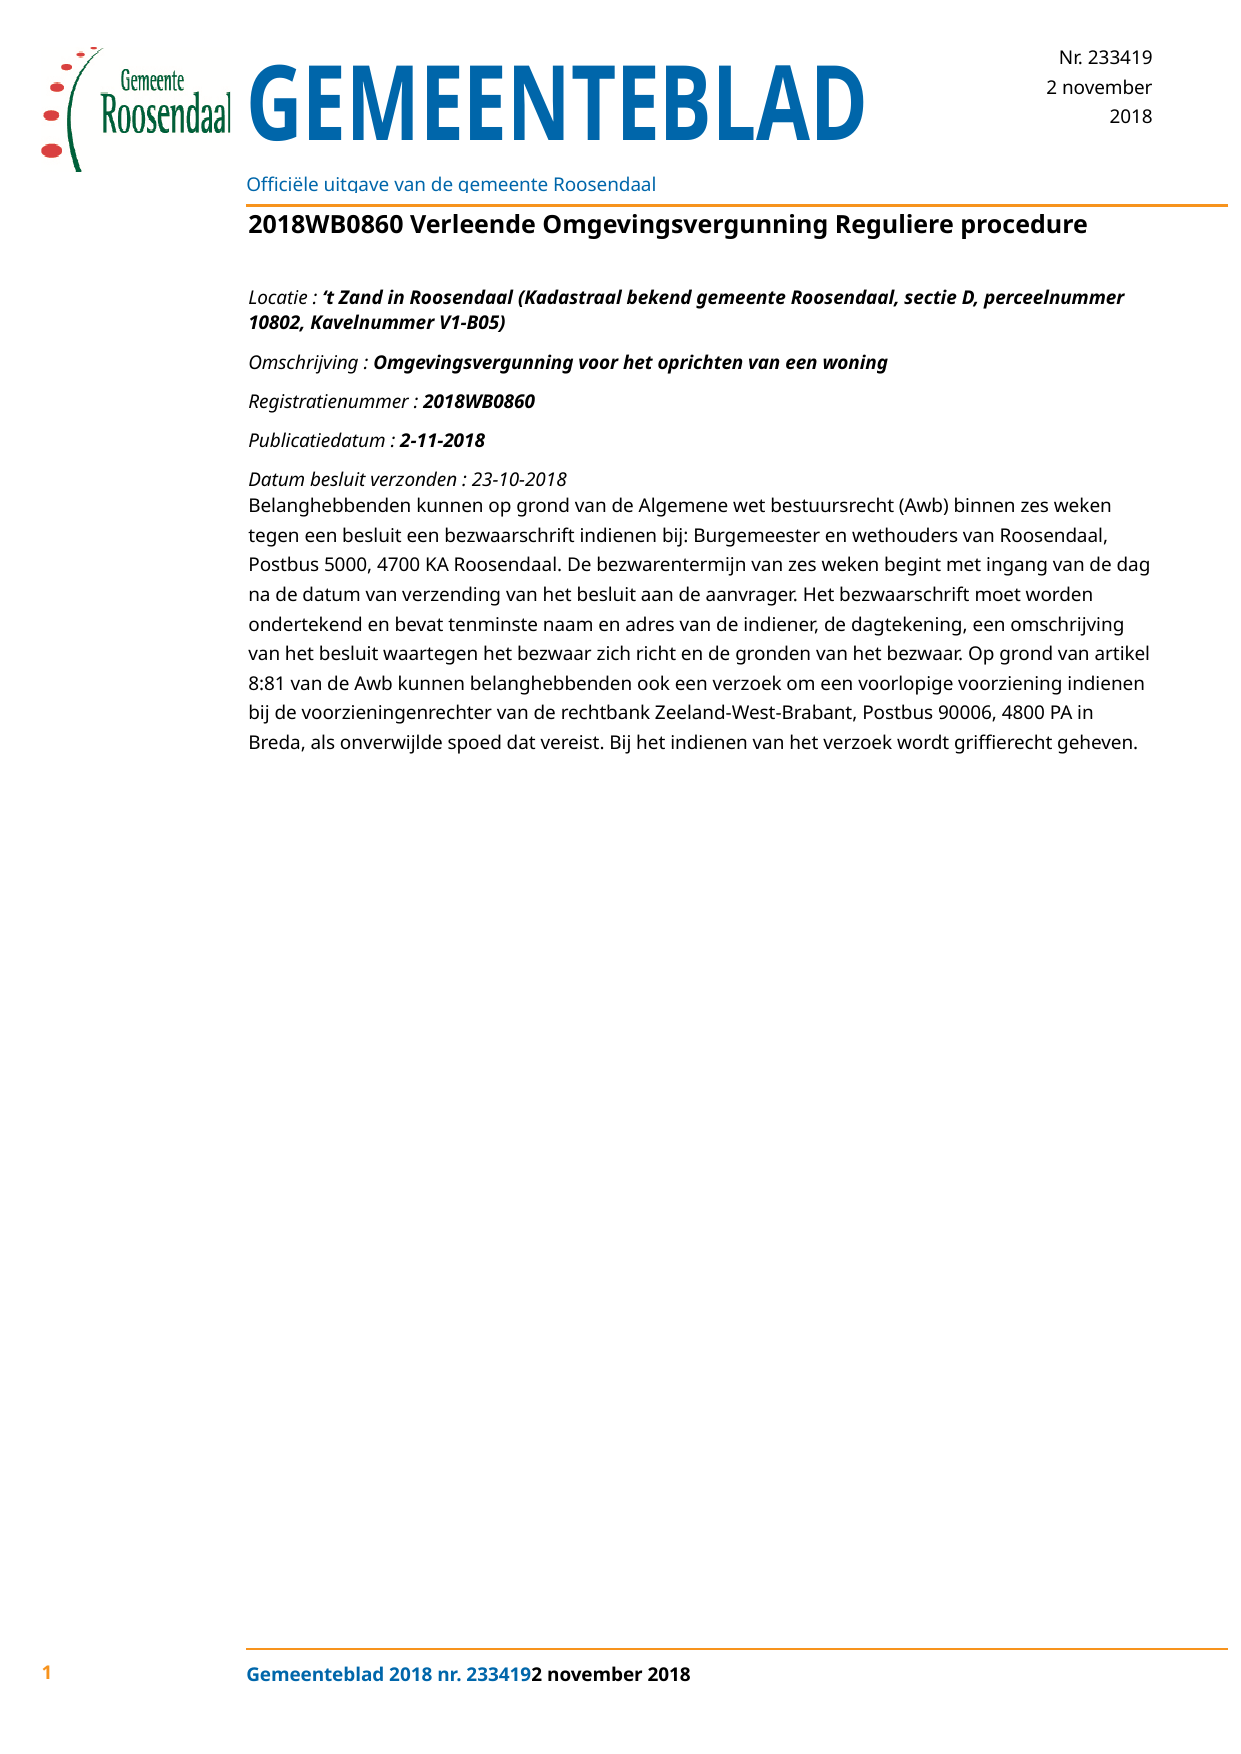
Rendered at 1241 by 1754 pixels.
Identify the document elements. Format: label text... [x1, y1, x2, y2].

text Datum besluit verzonden : 23-10-2018 [248, 467, 1152, 492]
text Belanghebbenden kunnen op grond van de Algemene wet bestuursrecht (Awb) binnen zes weken tegen een besluit een bezwaarschrift indienen bij: Burgemeester en wethouders van Roosendaal, Postbus 5000, 4700 KA Roosendaal. De bezwarentermijn van zes weken begint met ingang van de dag na de datum van verzending van het besluit aan de aanvrager. Het bezwaarschrift moet worden ondertekend en bevat tenminste naam en adres van de indiener, de dagtekening, een omschrijving van het besluit waartegen het bezwaar zich richt en de gronden van het bezwaar. Op grond van artikel 8:81 van de Awb kunnen belanghebbenden ook een verzoek om een voorlopige voorziening indienen bij de voorzieningenrechter van de rechtbank Zeeland-West-Brabant, Postbus 90006, 4800 PA in Breda, als onverwijlde spoed dat vereist. Bij het indienen van het verzoek wordt griffierecht geheven. [248, 492, 1152, 755]
text Registratienummer : 2018WB0860 [248, 388, 1152, 414]
text Locatie : ‘t Zand in Roosendaal (Kadastraal bekend gemeente Roosendaal, sectie D, perceelnummer 10802, Kavelnummer V1-B05) [248, 284, 1152, 335]
text 2018WB0860 Verleende Omgevingsvergunning Reguliere procedure [248, 207, 1152, 241]
picture [41, 47, 231, 172]
text Publicatiedatum : 2-11-2018 [248, 427, 1152, 453]
text Omschrijving : Omgevingsvergunning voor het oprichten van een woning [248, 349, 1152, 374]
